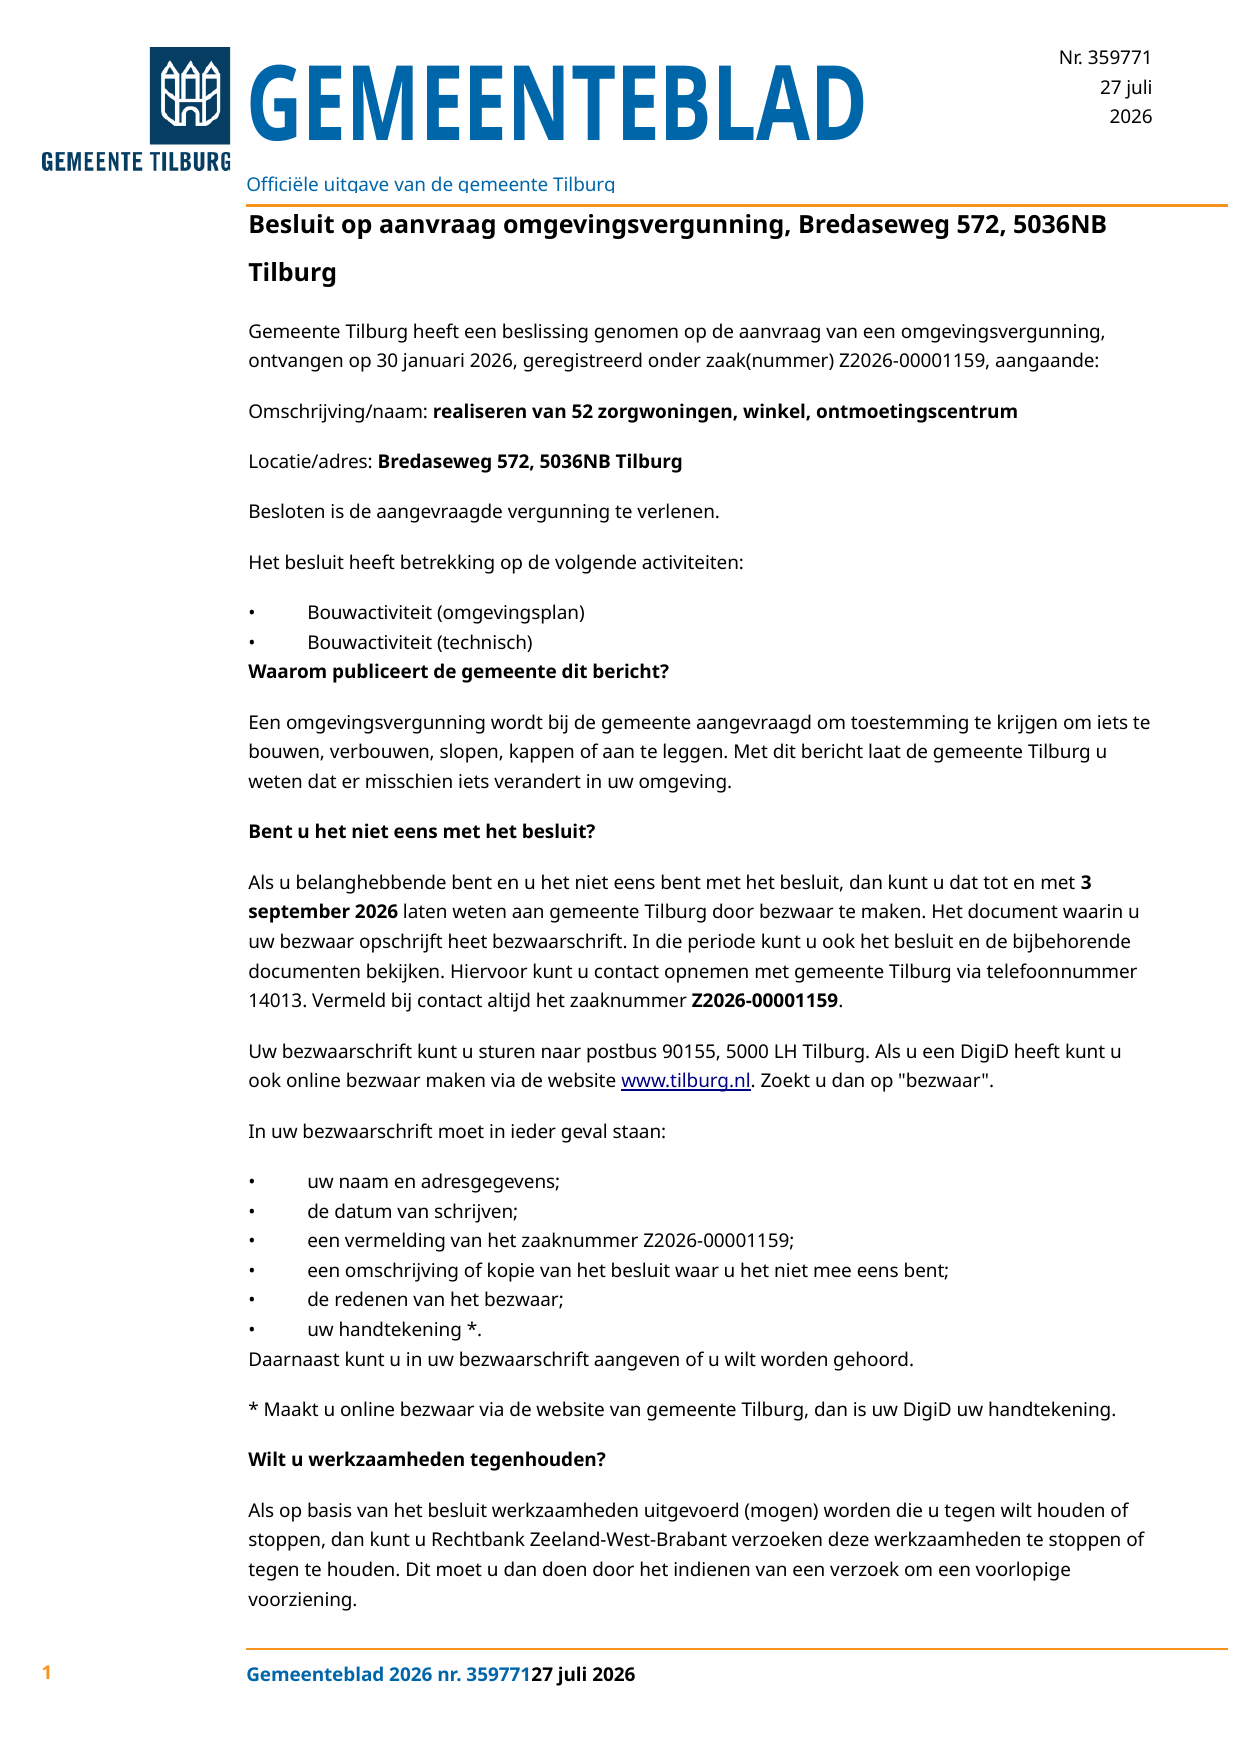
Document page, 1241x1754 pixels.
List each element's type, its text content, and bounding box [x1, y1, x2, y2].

list Bouwactiviteit (omgevingsplan) [248, 599, 1152, 625]
text Als u belanghebbende bent en u het niet eens bent met het besluit, dan kunt u dat tot en met 3 september 2026 laten weten aan gemeente Tilburg door bezwaar te maken. Het document waarin u uw bezwaar opschrijft heet bezwaarschrift. In die periode kunt u ook het besluit en de bijbehorende documenten bekijken. Hiervoor kunt u contact opnemen met gemeente Tilburg via telefoonnummer 14013. Vermeld bij contact altijd het zaaknummer Z2026-00001159. [248, 869, 1152, 1013]
text Het besluit heeft betrekking op de volgende activiteiten: [248, 549, 1152, 575]
text Locatie/adres: Bredaseweg 572, 5036NB Tilburg [248, 448, 1152, 474]
list uw handtekening *. [248, 1316, 1152, 1342]
text Besluit op aanvraag omgevingsvergunning, Bredaseweg 572, 5036NB Tilburg [248, 207, 1152, 288]
text Als op basis van het besluit werkzaamheden uitgevoerd (mogen) worden die u tegen wilt houden of stoppen, dan kunt u Rechtbank Zeeland-West-Brabant verzoeken deze werkzaamheden te stoppen of tegen te houden. Dit moet u dan doen door het indienen van een verzoek om een voorlopige voorziening. [248, 1497, 1152, 1612]
list een omschrijving of kopie van het besluit waar u het niet mee eens bent; [248, 1257, 1152, 1283]
text Een omgevingsvergunning wordt bij de gemeente aangevraagd om toestemming te krijgen om iets te bouwen, verbouwen, slopen, kappen of aan te leggen. Met dit bericht laat de gemeente Tilburg u weten dat er misschien iets verandert in uw omgeving. [248, 709, 1152, 794]
text Wilt u werkzaamheden tegenhouden? [248, 1447, 1152, 1472]
list de datum van schrijven; [248, 1198, 1152, 1224]
text Waarom publiceert de gemeente dit bericht? [248, 659, 1152, 684]
text Uw bezwaarschrift kunt u sturen naar postbus 90155, 5000 LH Tilburg. Als u een DigiD heeft kunt u ook online bezwaar maken via de website www.tilburg.nl. Zoekt u dan op "bezwaar". [248, 1038, 1152, 1093]
text Gemeente Tilburg heeft een beslissing genomen op de aanvraag van een omgevingsvergunning, ontvangen op 30 januari 2026, geregistreerd onder zaak(nummer) Z2026-00001159, aangaande: [248, 318, 1152, 373]
picture [41, 47, 231, 172]
text * Maakt u online bezwaar via de website van gemeente Tilburg, dan is uw DigiD uw handtekening. [248, 1396, 1152, 1422]
text In uw bezwaarschrift moet in ieder geval staan: [248, 1118, 1152, 1144]
text Besloten is de aangevraagde vergunning te verlenen. [248, 499, 1152, 524]
list Bouwactiviteit (technisch) [248, 629, 1152, 655]
text Bent u het niet eens met het besluit? [248, 819, 1152, 844]
text Daarnaast kunt u in uw bezwaarschrift aangeven of u wilt worden gehoord. [248, 1346, 1152, 1372]
list uw naam en adresgegevens; [248, 1168, 1152, 1194]
list de redenen van het bezwaar; [248, 1287, 1152, 1312]
list een vermelding van het zaaknummer Z2026-00001159; [248, 1227, 1152, 1253]
text Omschrijving/naam: realiseren van 52 zorgwoningen, winkel, ontmoetingscentrum [248, 398, 1152, 424]
